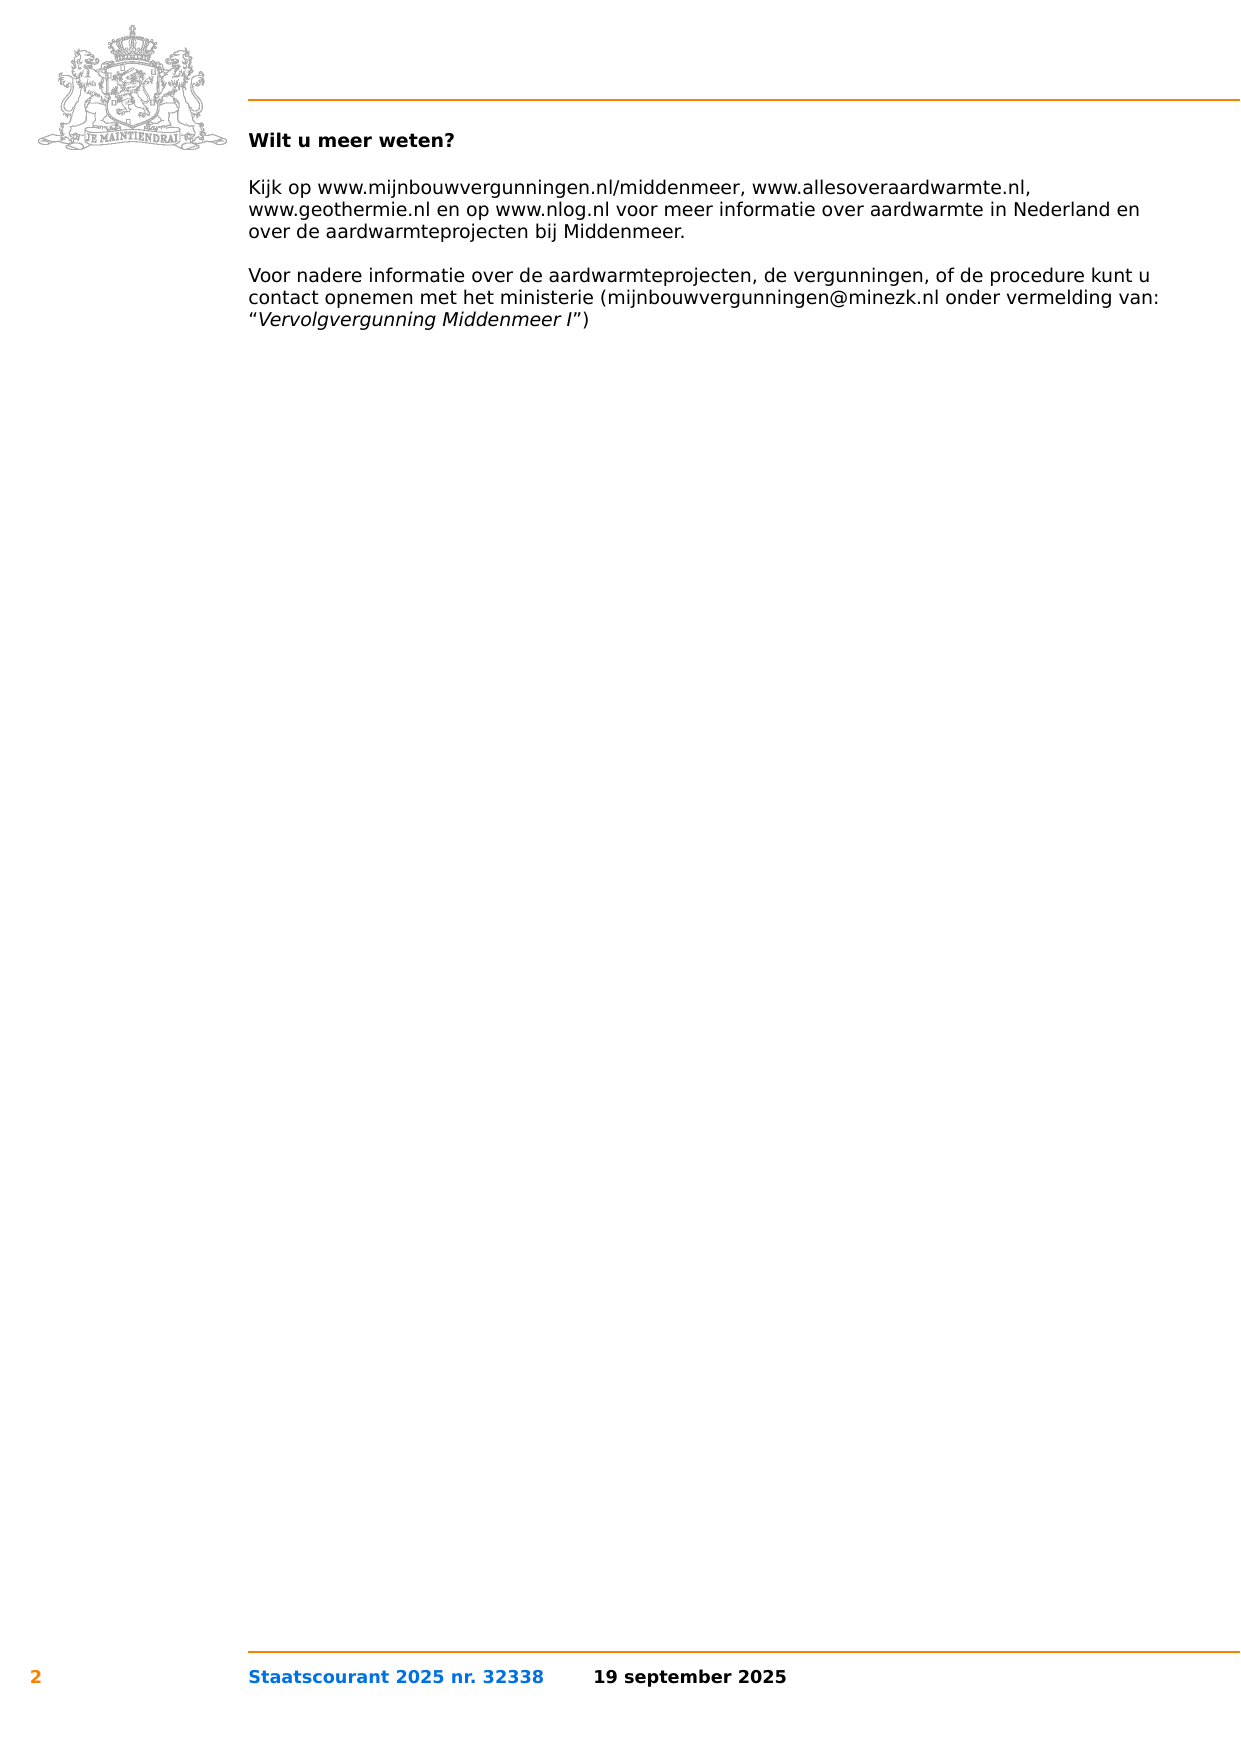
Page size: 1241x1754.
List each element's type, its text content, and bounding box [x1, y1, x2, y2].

text Voor nadere informatie over de aardwarmteprojecten, de vergunningen, of de procedure kunt u contact opnemen met het ministerie (mijnbouwvergunningen@minezk.nl onder vermelding van: “Vervolgvergunning Middenmeer I”) [248, 265, 1163, 331]
picture [38, 25, 227, 150]
text Kijk op www.mijnbouwvergunningen.nl/middenmeer, www.allesoveraardwarmte.nl, www.geothermie.nl en op www.nlog.nl voor meer informatie over aardwarmte in Nederland en over de aardwarmteprojecten bij Middenmeer. [248, 177, 1163, 243]
subtitle Wilt u meer weten? [248, 130, 1163, 152]
